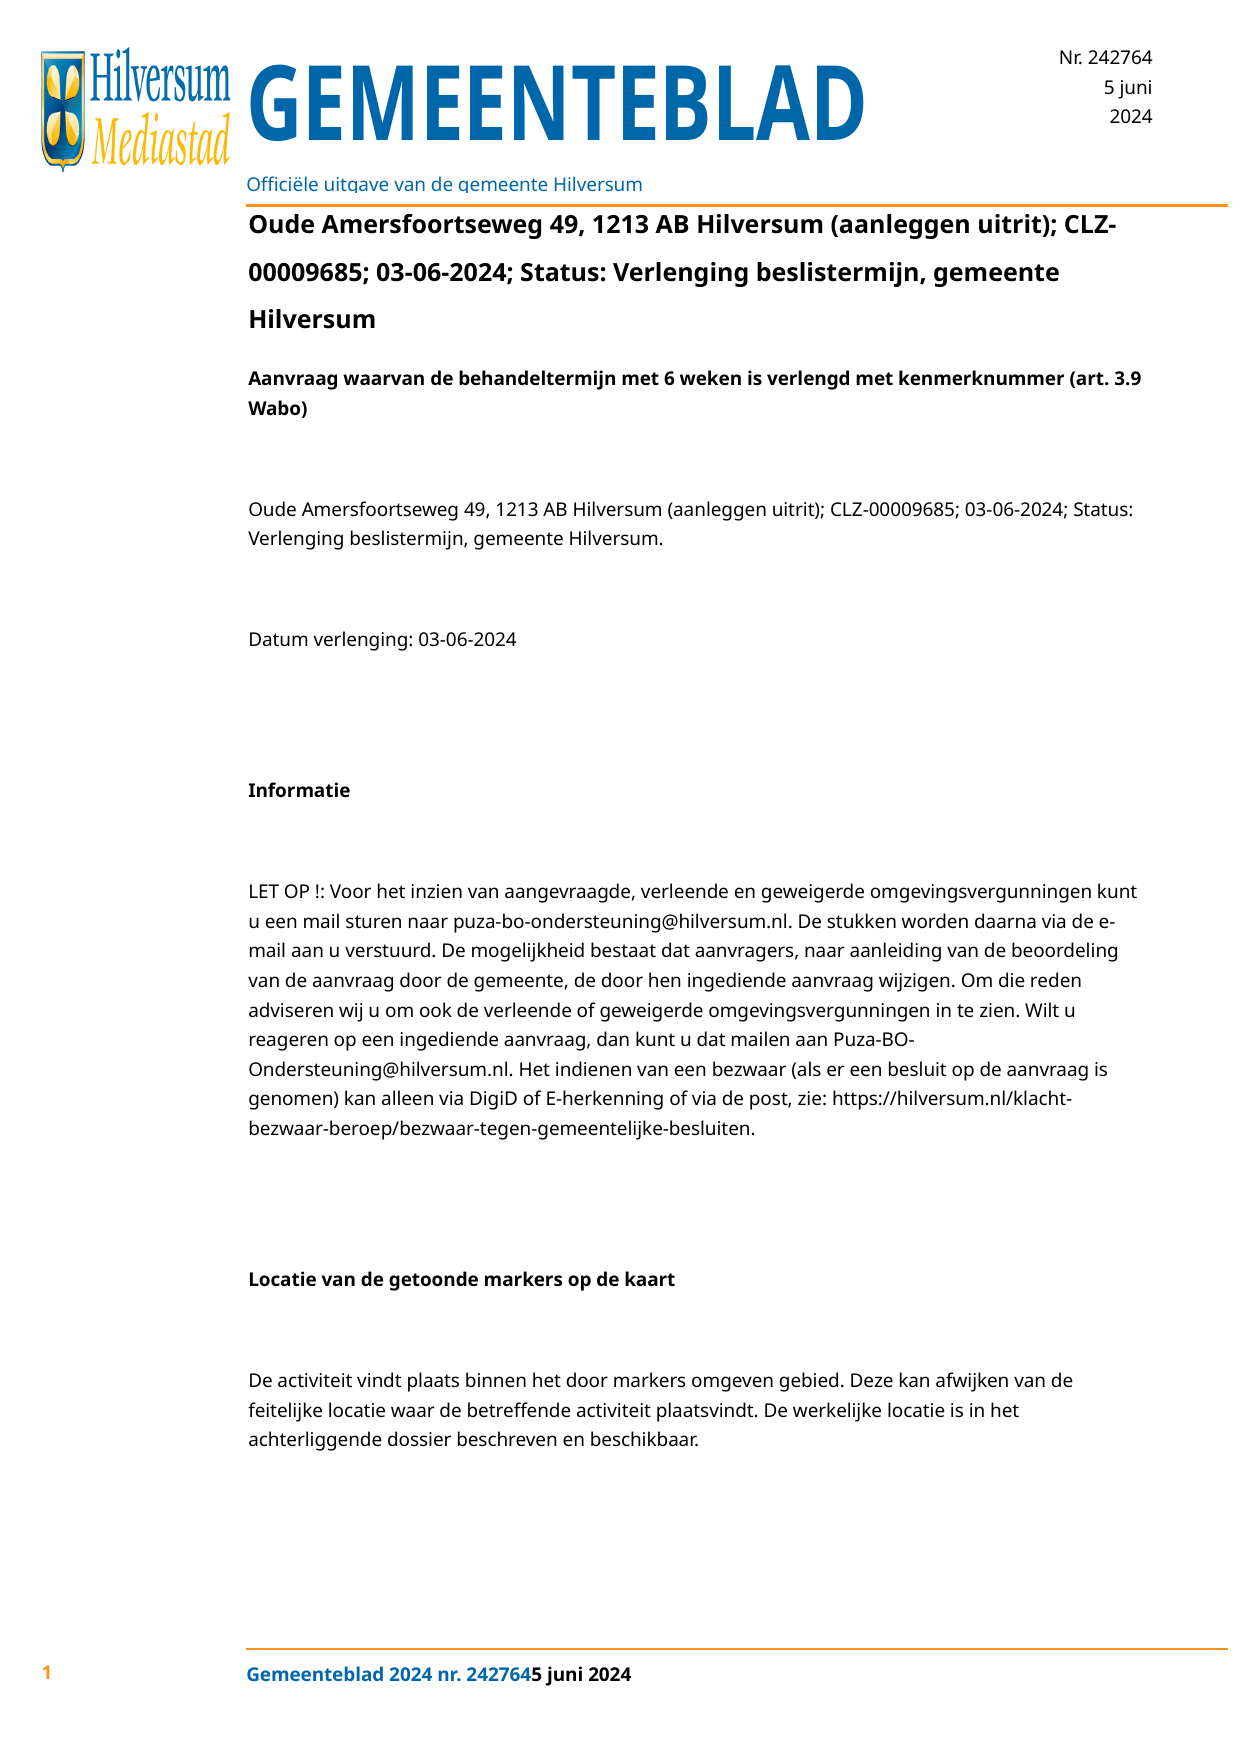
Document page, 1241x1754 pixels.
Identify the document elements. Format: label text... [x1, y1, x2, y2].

text Informatie [248, 778, 1152, 803]
text De activiteit vindt plaats binnen het door markers omgeven gebied. Deze kan afwijken van de feitelijke locatie waar de betreffende activiteit plaatsvindt. De werkelijke locatie is in het achterliggende dossier beschreven en beschikbaar. [248, 1367, 1152, 1452]
text Oude Amersfoortseweg 49, 1213 AB Hilversum (aanleggen uitrit); CLZ-00009685; 03-06-2024; Status: Verlenging beslistermijn, gemeente Hilversum. [248, 496, 1152, 551]
picture [41, 47, 231, 172]
text LET OP !: Voor het inzien van aangevraagde, verleende en geweigerde omgevingsvergunningen kunt u een mail sturen naar puza-bo-ondersteuning@hilversum.nl. De stukken worden daarna via de e-mail aan u verstuurd. De mogelijkheid bestaat dat aanvragers, naar aanleiding van de beoordeling van de aanvraag door de gemeente, de door hen ingediende aanvraag wijzigen. Om die reden adviseren wij u om ook de verleende of geweigerde omgevingsvergunningen in te zien. Wilt u reageren op een ingediende aanvraag, dan kunt u dat mailen aan Puza-BO-Ondersteuning@hilversum.nl. Het indienen van een bezwaar (als er een besluit op de aanvraag is genomen) kan alleen via DigiD of E-herkenning of via de post, zie: https://hilversum.nl/klacht-bezwaar-beroep/bezwaar-tegen-gemeentelijke-besluiten. [248, 878, 1152, 1141]
text Aanvraag waarvan de behandeltermijn met 6 weken is verlengd met kenmerknummer (art. 3.9 Wabo) [248, 366, 1152, 421]
text Locatie van de getoonde markers op de kaart [248, 1266, 1152, 1292]
text Datum verlenging: 03-06-2024 [248, 626, 1152, 652]
text Oude Amersfoortseweg 49, 1213 AB Hilversum (aanleggen uitrit); CLZ-00009685; 03-06-2024; Status: Verlenging beslistermijn, gemeente Hilversum [248, 207, 1152, 336]
